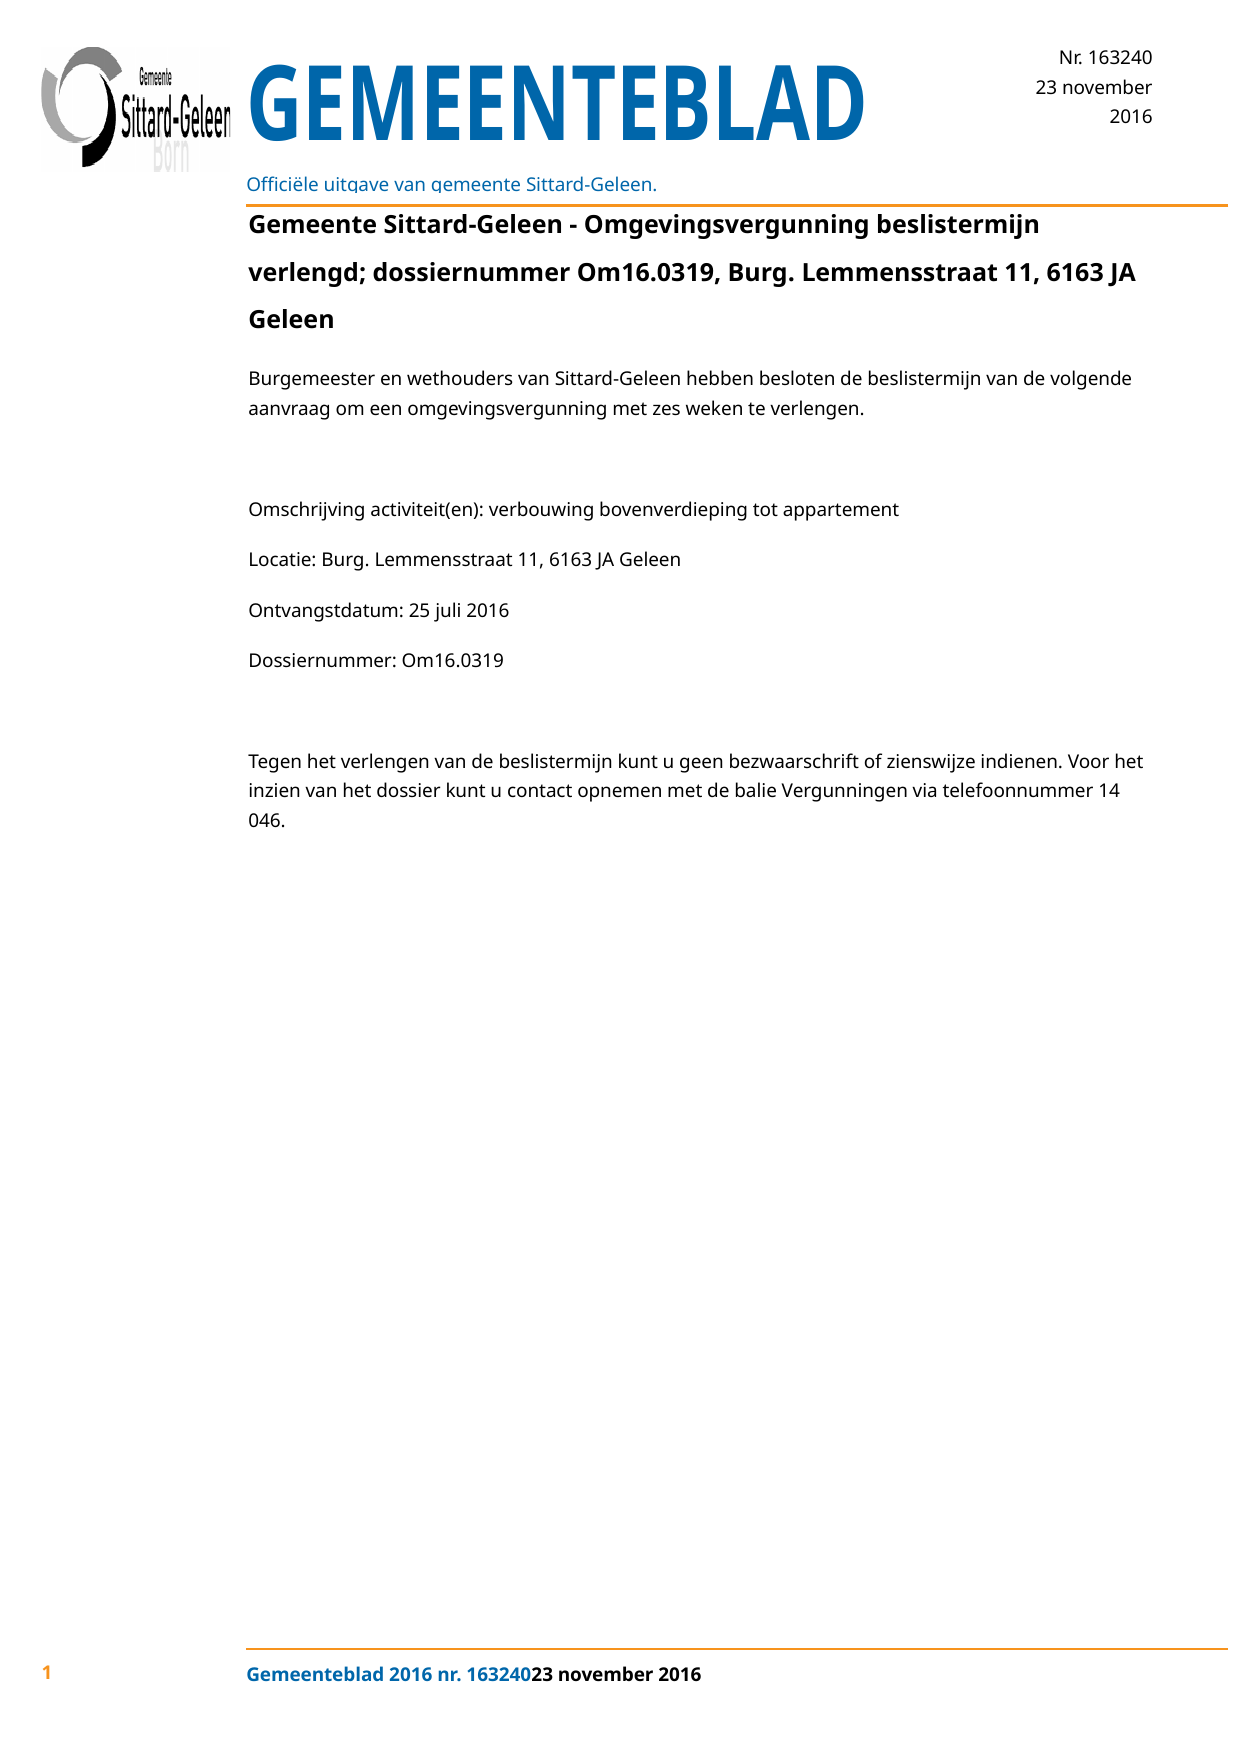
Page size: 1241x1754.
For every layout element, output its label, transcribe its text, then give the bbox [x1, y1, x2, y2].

text Gemeente Sittard-Geleen - Omgevingsvergunning beslistermijn verlengd; dossiernummer Om16.0319, Burg. Lemmensstraat 11, 6163 JA Geleen [248, 207, 1152, 336]
text Dossiernummer: Om16.0319 [248, 647, 1152, 673]
text Burgemeester en wethouders van Sittard-Geleen hebben besloten de beslistermijn van de volgende aanvraag om een omgevingsvergunning met zes weken te verlengen. [248, 366, 1152, 421]
text Tegen het verlengen van de beslistermijn kunt u geen bezwaarschrift of zienswijze indienen. Voor het inzien van het dossier kunt u contact opnemen met de balie Vergunningen via telefoonnummer 14 046. [248, 748, 1152, 833]
text Ontvangstdatum: 25 juli 2016 [248, 597, 1152, 622]
text Omschrijving activiteit(en): verbouwing bovenverdieping tot appartement [248, 496, 1152, 522]
picture [41, 47, 231, 172]
text Locatie: Burg. Lemmensstraat 11, 6163 JA Geleen [248, 546, 1152, 572]
